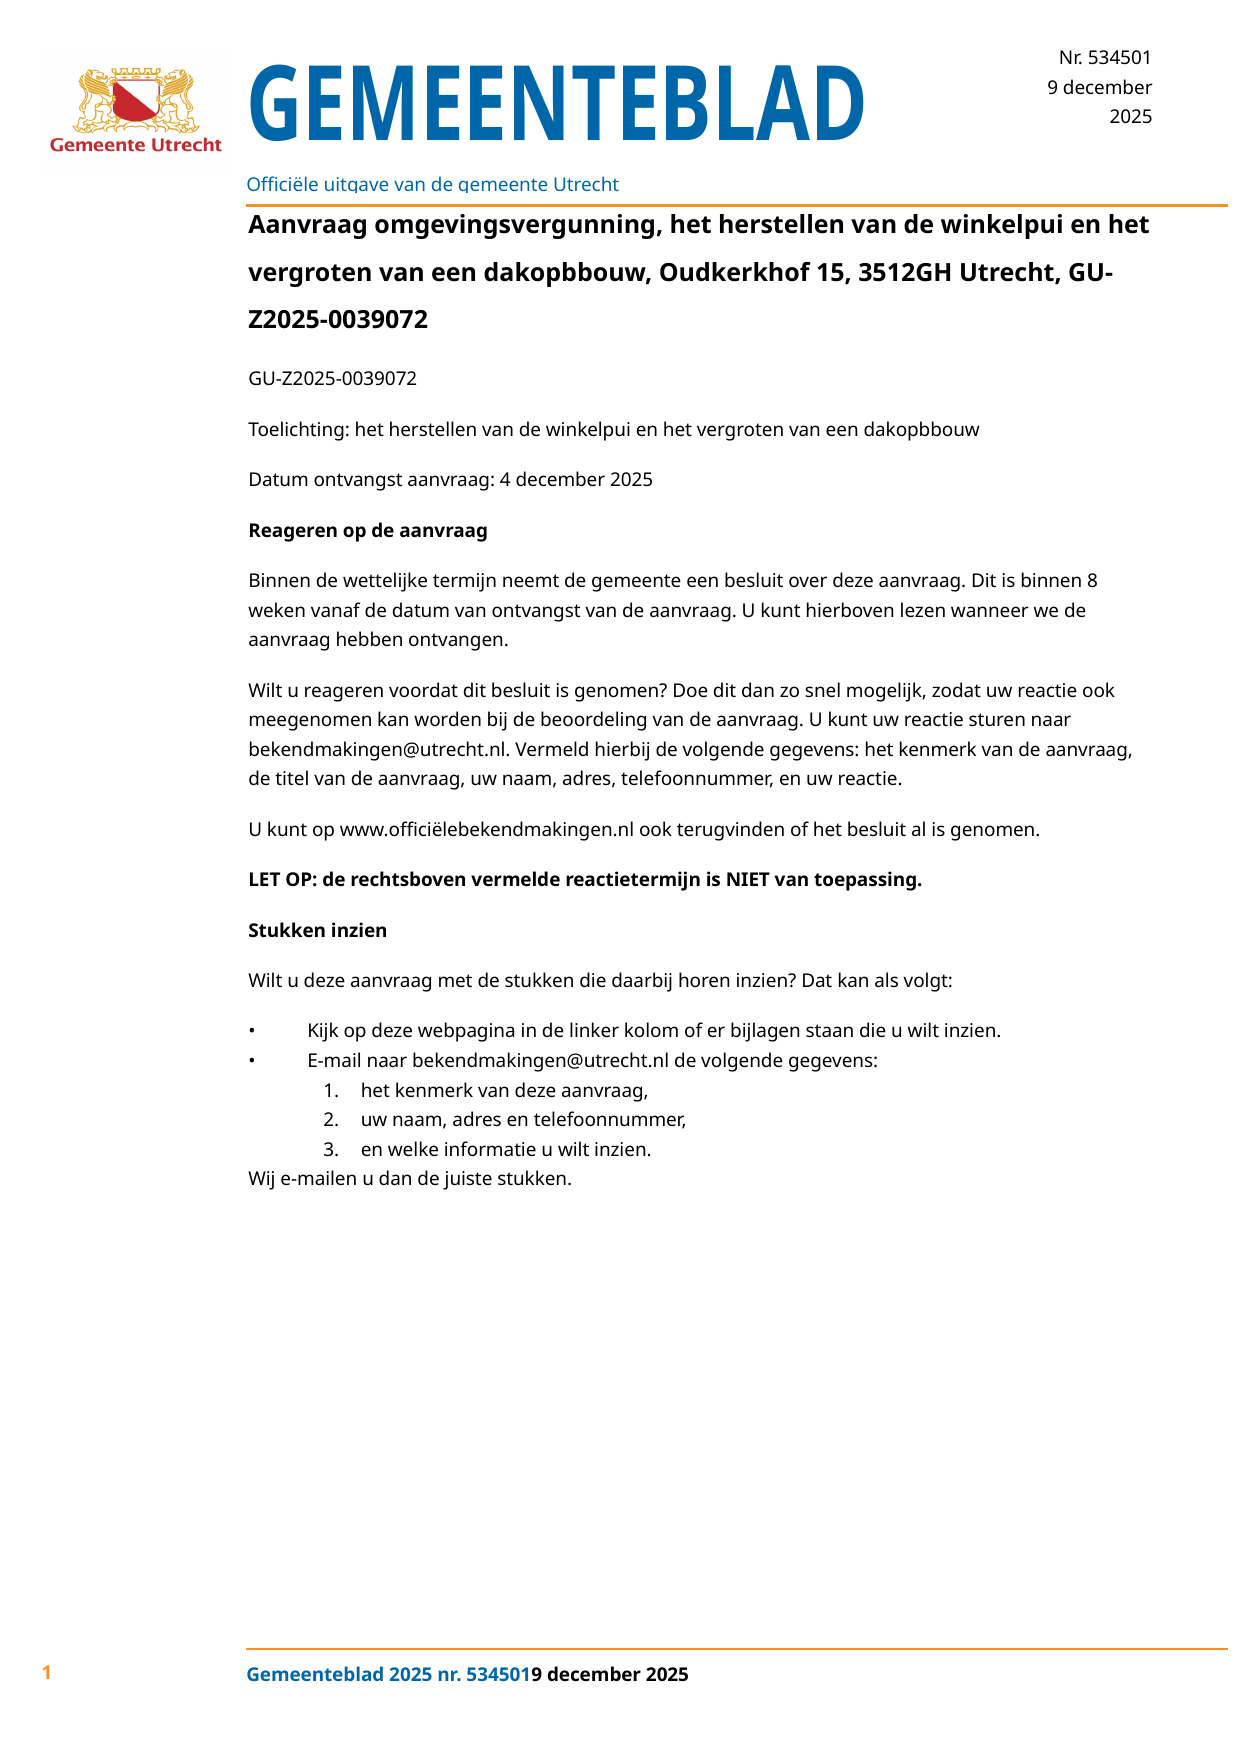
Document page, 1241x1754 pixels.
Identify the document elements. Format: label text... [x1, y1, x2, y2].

text Aanvraag omgevingsvergunning, het herstellen van de winkelpui en het vergroten van een dakopbbouw, Oudkerkhof 15, 3512GH Utrecht, GU-Z2025-0039072 [248, 207, 1152, 336]
list en welke informatie u wilt inzien. [323, 1136, 1152, 1162]
text LET OP: de rechtsboven vermelde reactietermijn is NIET van toepassing. [248, 866, 1152, 892]
picture [41, 47, 231, 172]
text U kunt op www.officiëlebekendmakingen.nl ook terugvinden of het besluit al is genomen. [248, 816, 1152, 842]
list het kenmerk van deze aanvraag, [323, 1077, 1152, 1102]
list uw naam, adres en telefoonnummer, [323, 1106, 1152, 1132]
text Wij e-mailen u dan de juiste stukken. [248, 1166, 1152, 1191]
text GU-Z2025-0039072 [248, 366, 1152, 391]
text Stukken inzien [248, 917, 1152, 942]
text Binnen de wettelijke termijn neemt de gemeente een besluit over deze aanvraag. Dit is binnen 8 weken vanaf de datum van ontvangst van de aanvraag. U kunt hierboven lezen wanneer we de aanvraag hebben ontvangen. [248, 567, 1152, 652]
text Datum ontvangst aanvraag: 4 december 2025 [248, 466, 1152, 492]
text Reageren op de aanvraag [248, 517, 1152, 542]
text Wilt u reageren voordat dit besluit is genomen? Doe dit dan zo snel mogelijk, zodat uw reactie ook meegenomen kan worden bij de beoordeling van de aanvraag. U kunt uw reactie sturen naar bekendmakingen@utrecht.nl. Vermeld hierbij de volgende gegevens: het kenmerk van de aanvraag, de titel van de aanvraag, uw naam, adres, telefoonnummer, en uw reactie. [248, 677, 1152, 791]
list Kijk op deze webpagina in de linker kolom of er bijlagen staan die u wilt inzien. [248, 1018, 1152, 1043]
text Toelichting: het herstellen van de winkelpui en het vergroten van een dakopbbouw [248, 416, 1152, 442]
list E-mail naar bekendmakingen@utrecht.nl de volgende gegevens: [248, 1047, 1152, 1073]
text Wilt u deze aanvraag met de stukken die daarbij horen inzien? Dat kan als volgt: [248, 967, 1152, 993]
